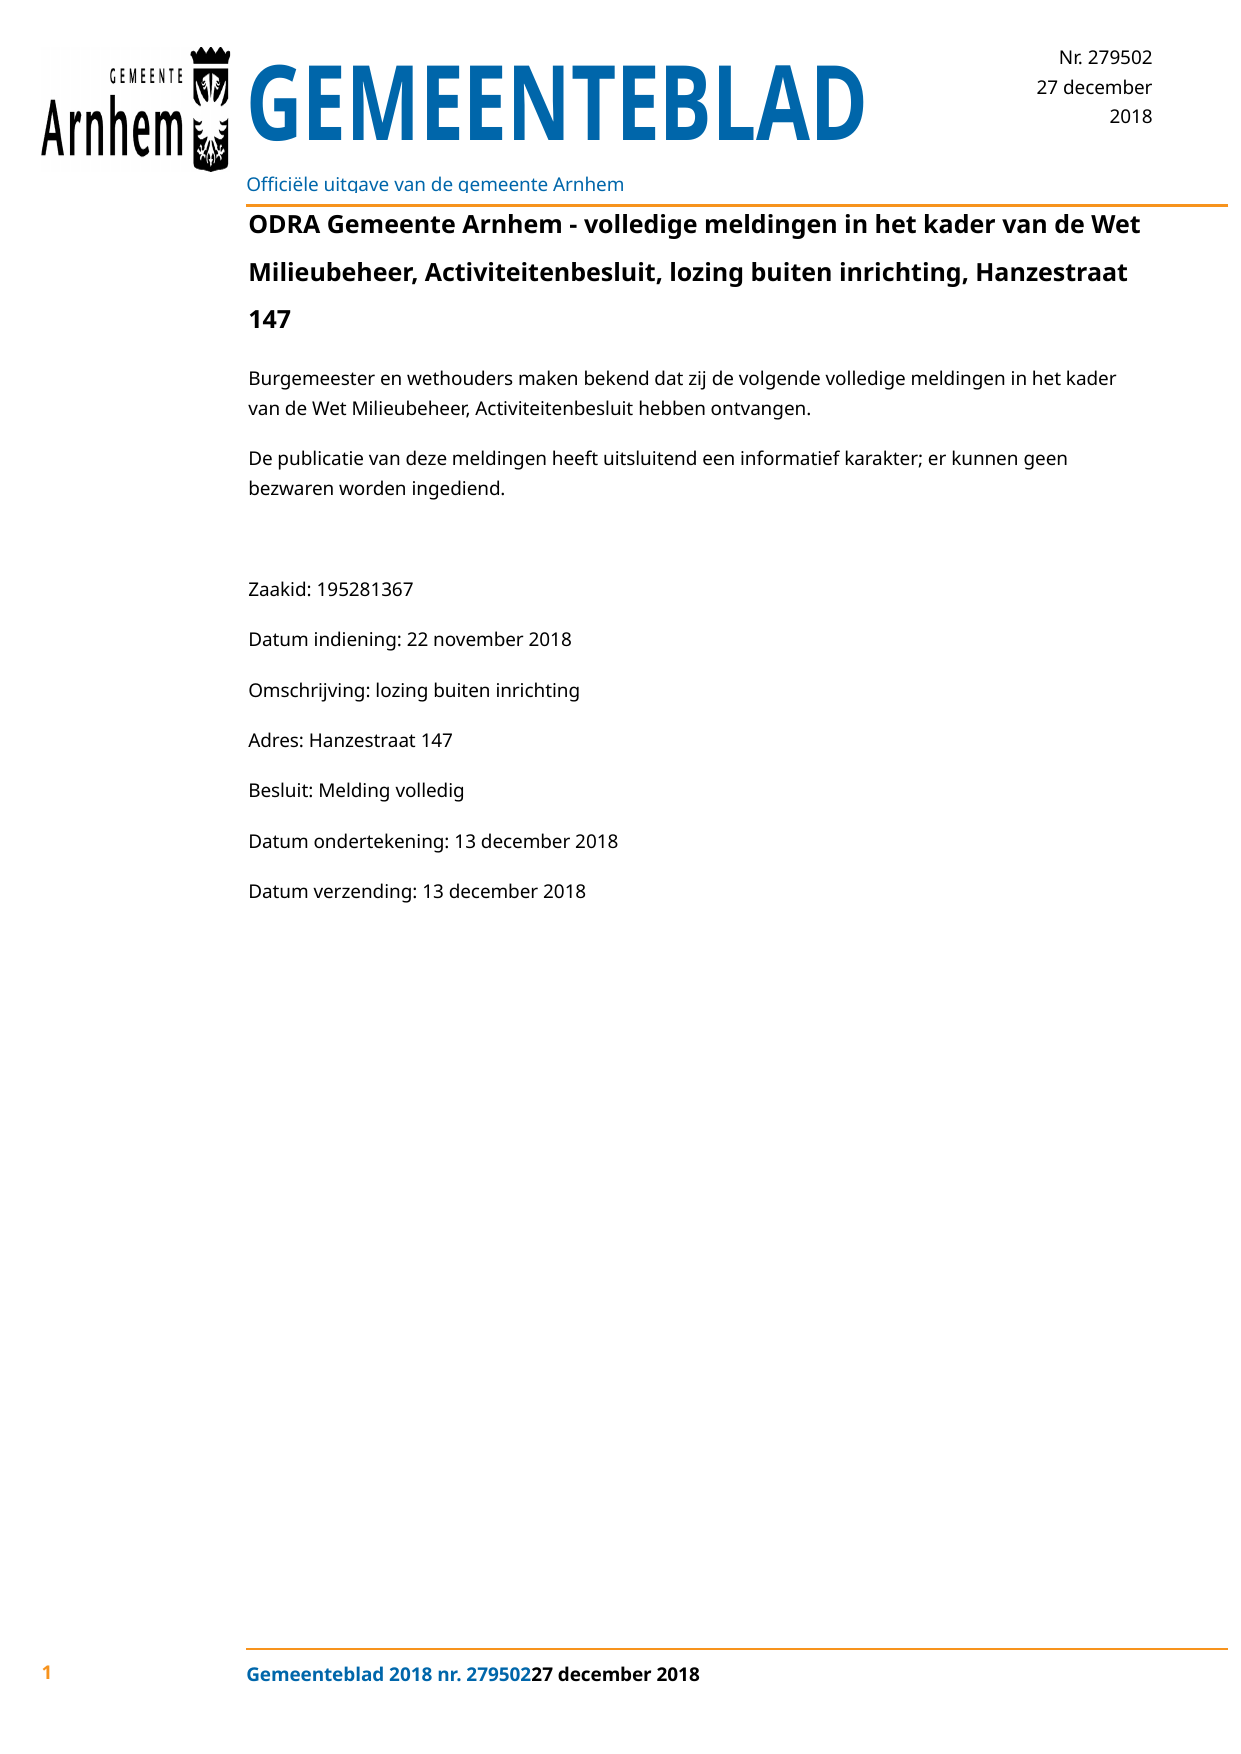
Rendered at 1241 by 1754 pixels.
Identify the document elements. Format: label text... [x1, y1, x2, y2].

text Zaakid: 195281367 [248, 576, 1152, 602]
text Datum verzending: 13 december 2018 [248, 878, 1152, 904]
text De publicatie van deze meldingen heeft uitsluitend een informatief karakter; er kunnen geen bezwaren worden ingediend. [248, 446, 1152, 501]
text Besluit: Melding volledig [248, 778, 1152, 803]
text Adres: Hanzestraat 147 [248, 727, 1152, 753]
text ODRA Gemeente Arnhem - volledige meldingen in het kader van de Wet Milieubeheer, Activiteitenbesluit, lozing buiten inrichting, Hanzestraat 147 [248, 207, 1152, 336]
picture [41, 47, 231, 172]
text Burgemeester en wethouders maken bekend dat zij de volgende volledige meldingen in het kader van de Wet Milieubeheer, Activiteitenbesluit hebben ontvangen. [248, 366, 1152, 421]
text Omschrijving: lozing buiten inrichting [248, 677, 1152, 702]
text Datum indiening: 22 november 2018 [248, 626, 1152, 652]
text Datum ondertekening: 13 december 2018 [248, 828, 1152, 854]
